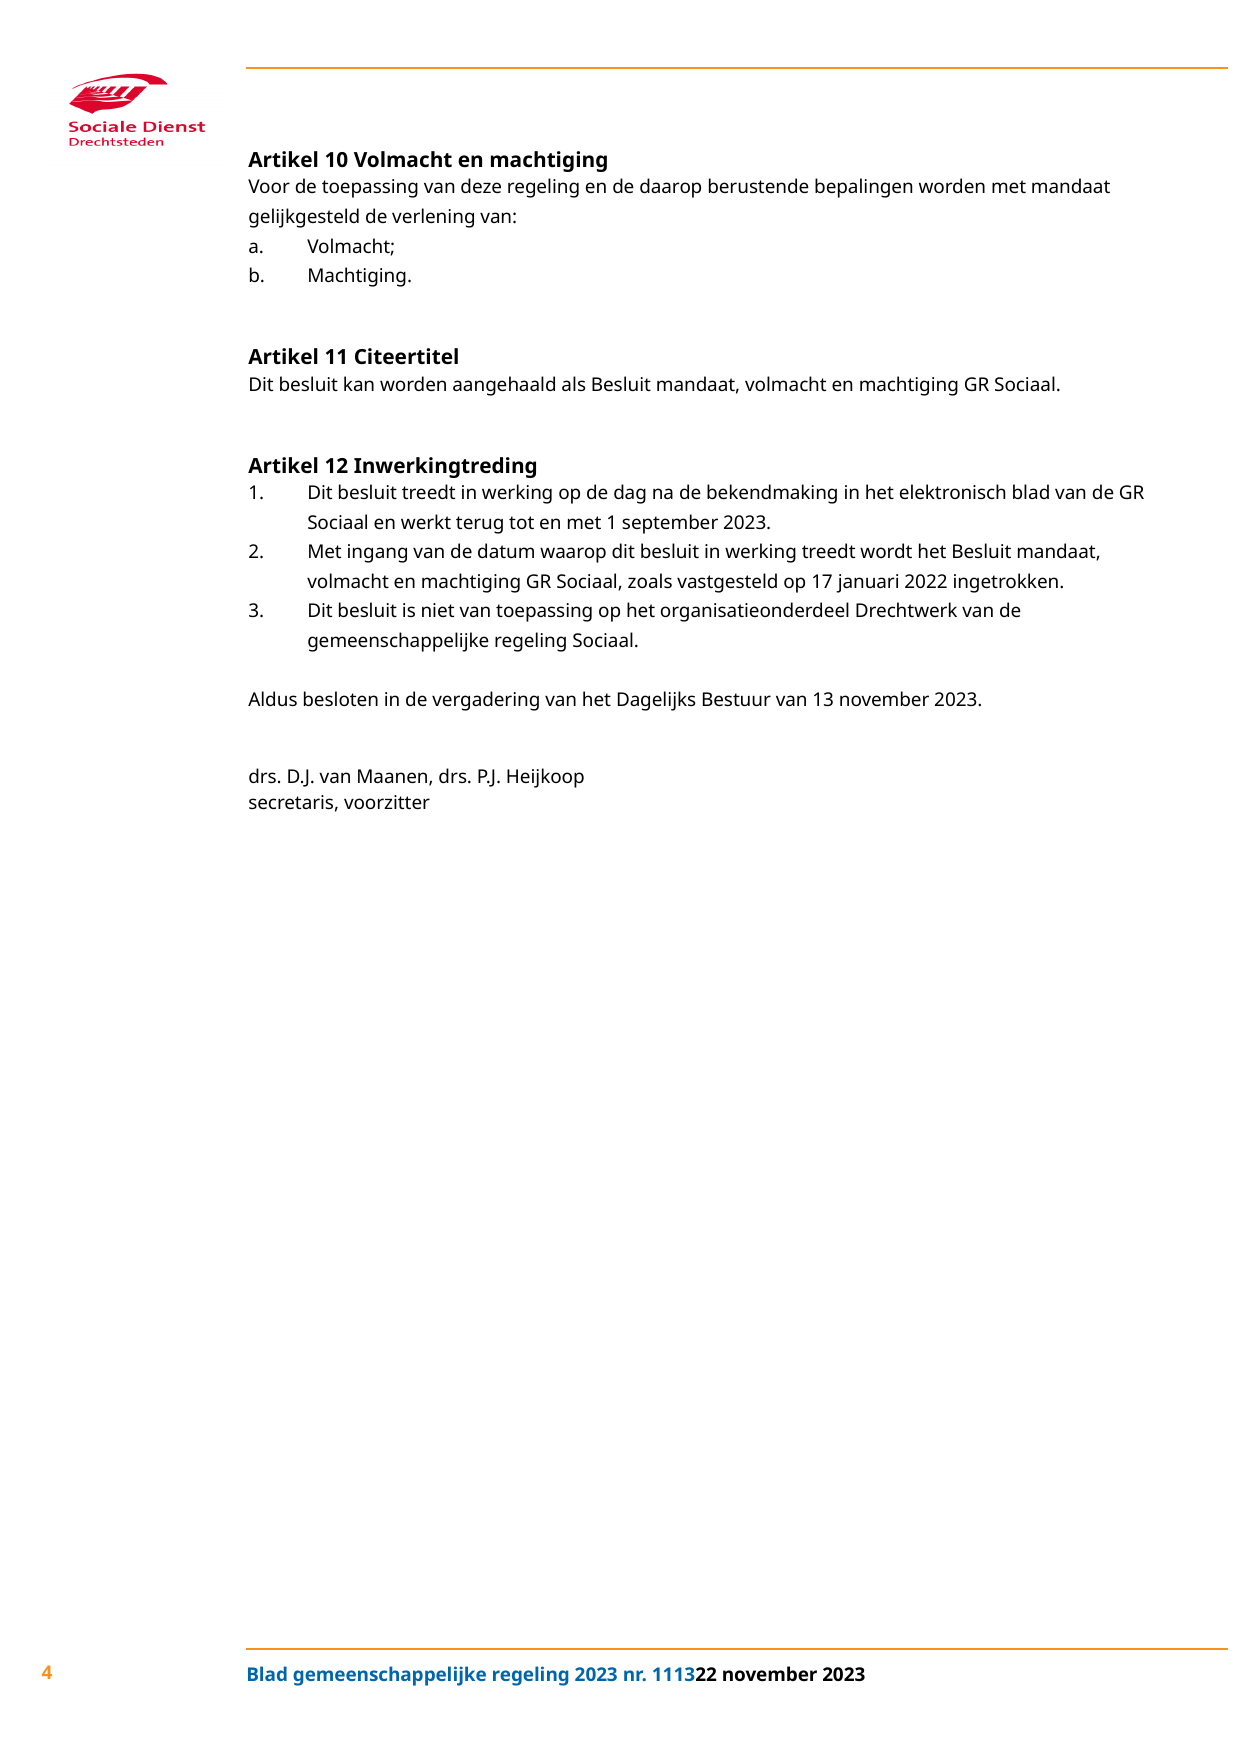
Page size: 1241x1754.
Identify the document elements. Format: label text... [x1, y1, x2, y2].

list Machtiging. [248, 262, 1152, 288]
text Dit besluit kan worden aangehaald als Besluit mandaat, volmacht en machtiging GR Sociaal. [248, 371, 1152, 397]
list Dit besluit is niet van toepassing op het organisatieonderdeel Drechtwerk van de gemeenschappelijke regeling Sociaal. [248, 598, 1152, 653]
text Artikel 11 Citeertitel [248, 342, 1152, 371]
text secretaris, voorzitter [248, 789, 1152, 815]
list Met ingang van de datum waarop dit besluit in werking treedt wordt het Besluit mandaat, volmacht en machtiging GR Sociaal, zoals vastgesteld op 17 januari 2022 ingetrokken. [248, 538, 1152, 594]
text Artikel 10 Volmacht en machtiging [248, 145, 1152, 174]
text Voor de toepassing van deze regeling en de daarop berustende bepalingen worden met mandaat gelijkgesteld de verlening van: [248, 174, 1152, 229]
text drs. D.J. van Maanen, drs. P.J. Heijkoop [248, 763, 1152, 789]
text Artikel 12 Inwerkingtreding [248, 451, 1152, 479]
picture [41, 47, 231, 172]
list Dit besluit treedt in werking op de dag na de bekendmaking in het elektronisch blad van de GR Sociaal en werkt terug tot en met 1 september 2023. [248, 479, 1152, 534]
list Volmacht; [248, 233, 1152, 258]
text Aldus besloten in de vergadering van het Dagelijks Bestuur van 13 november 2023. [248, 686, 1152, 712]
